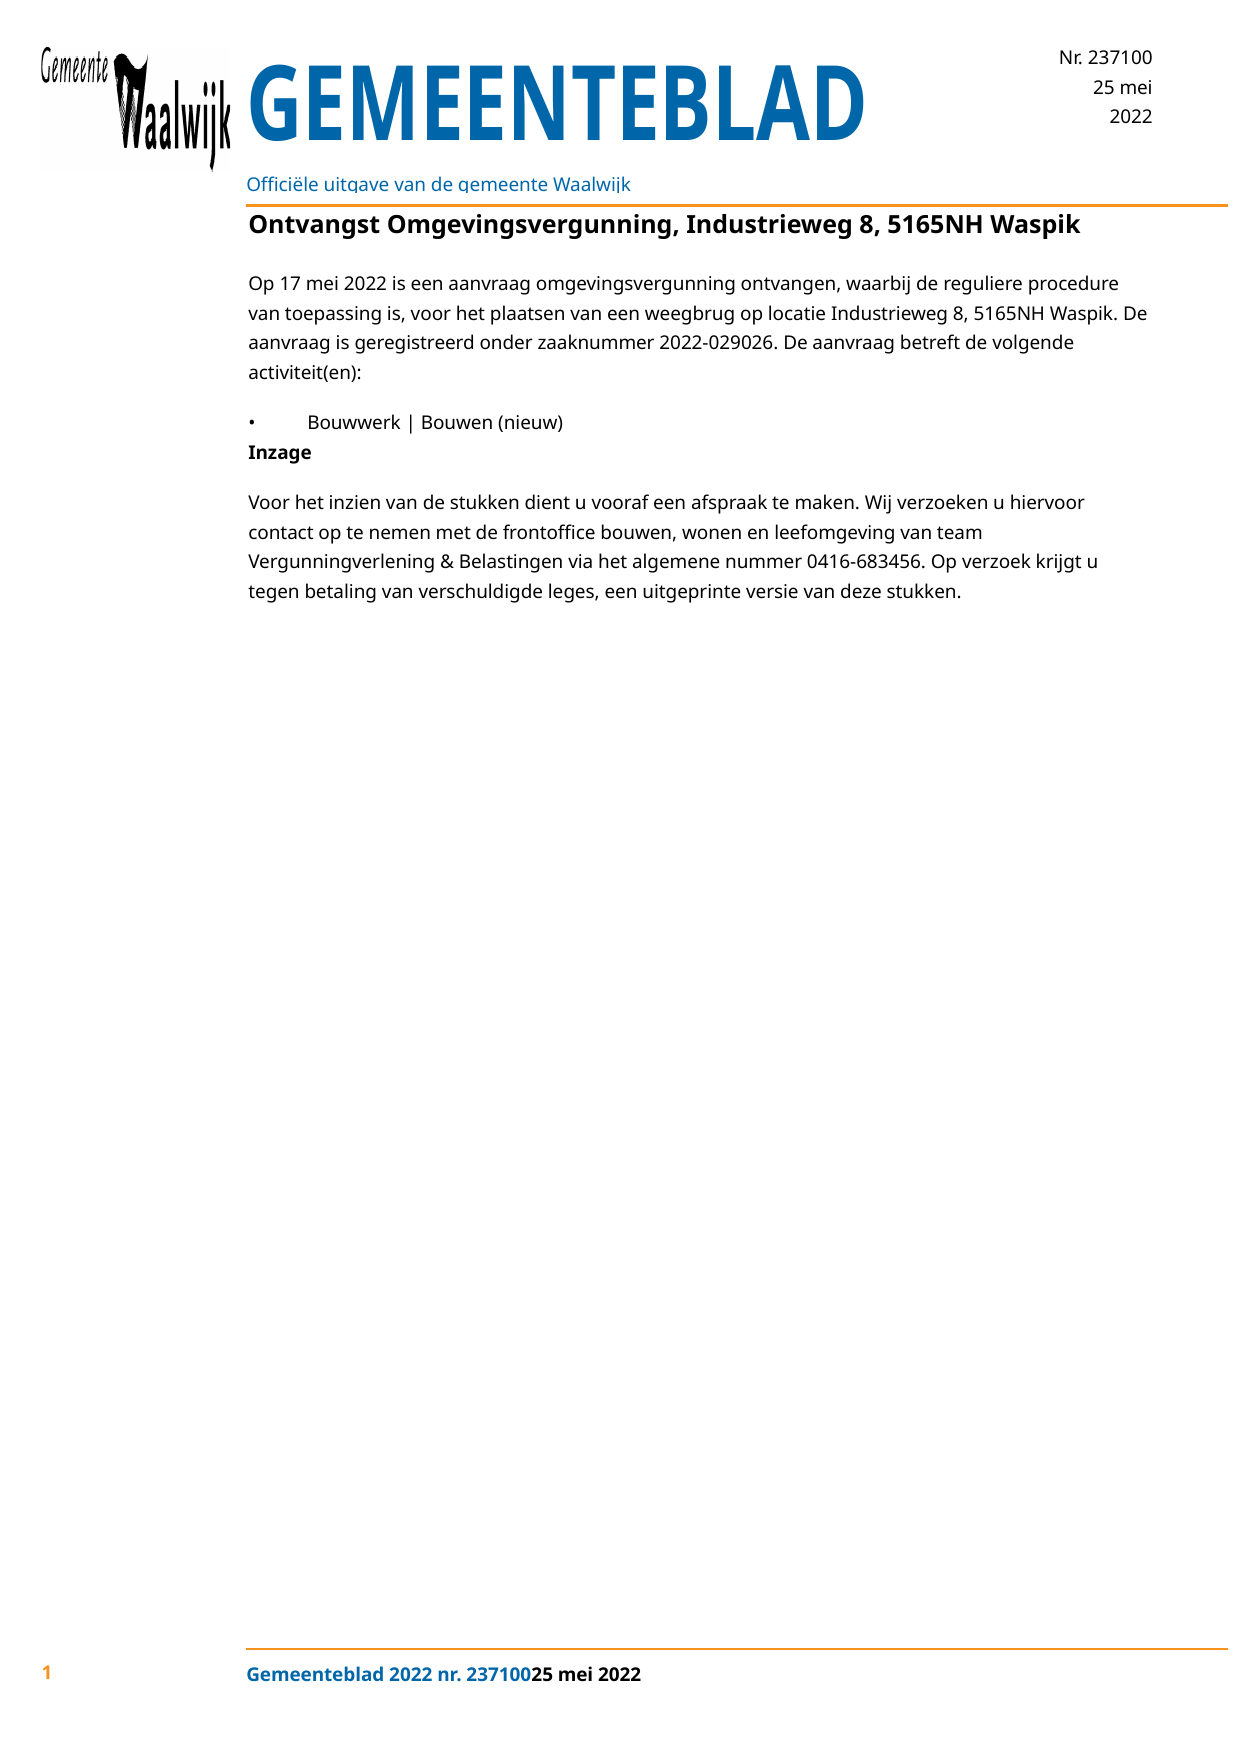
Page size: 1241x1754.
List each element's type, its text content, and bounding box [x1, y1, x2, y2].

text Ontvangst Omgevingsvergunning, Industrieweg 8, 5165NH Waspik [248, 207, 1152, 241]
text Inzage [248, 439, 1152, 465]
text Op 17 mei 2022 is een aanvraag omgevingsvergunning ontvangen, waarbij de reguliere procedure van toepassing is, voor het plaatsen van een weegbrug op locatie Industrieweg 8, 5165NH Waspik. De aanvraag is geregistreerd onder zaaknummer 2022-029026. De aanvraag betreft de volgende activiteit(en): [248, 270, 1152, 385]
list Bouwwerk | Bouwen (nieuw) [248, 409, 1152, 435]
text Voor het inzien van de stukken dient u vooraf een afspraak te maken. Wij verzoeken u hiervoor contact op te nemen met de frontoffice bouwen, wonen en leefomgeving van team Vergunningverlening & Belastingen via het algemene nummer 0416-683456. Op verzoek krijgt u tegen betaling van verschuldigde leges, een uitgeprinte versie van deze stukken. [248, 489, 1152, 604]
picture [41, 47, 231, 172]
